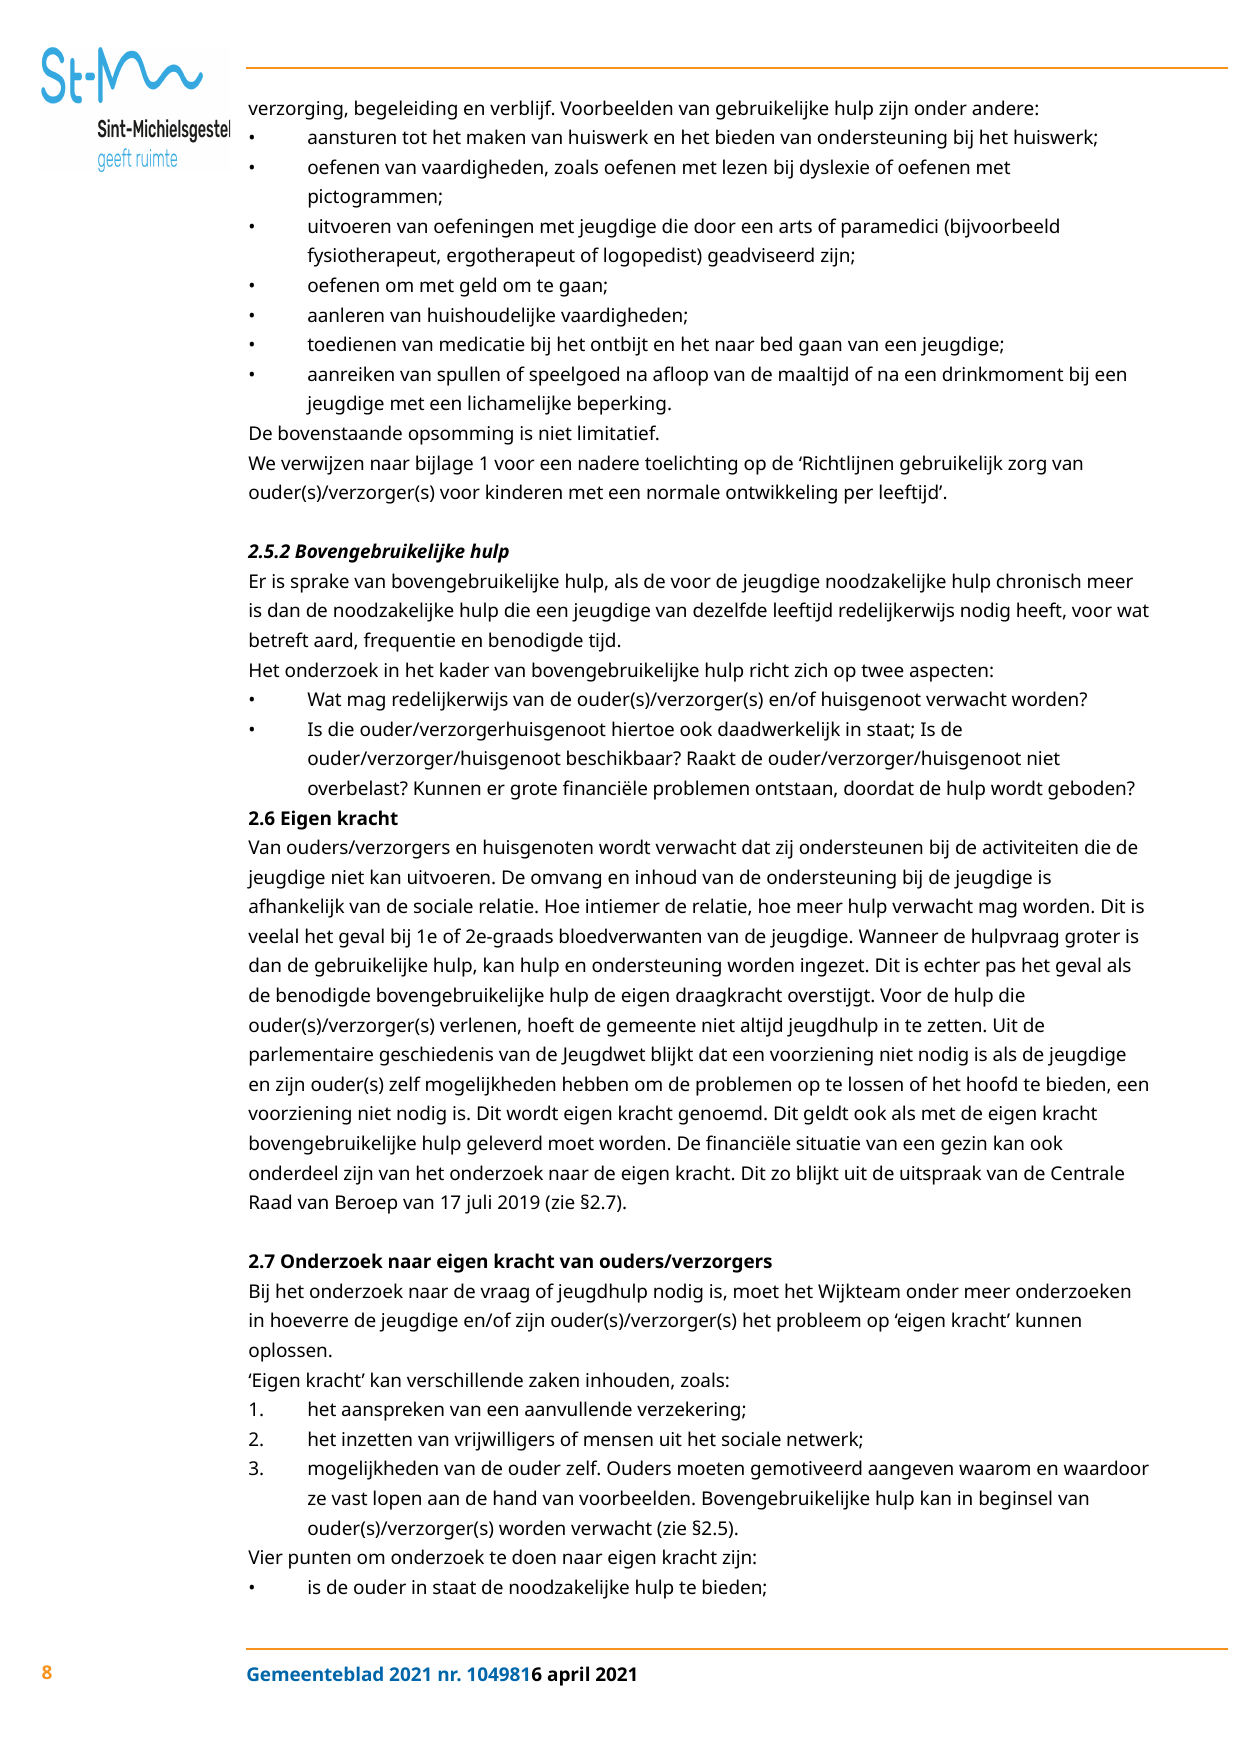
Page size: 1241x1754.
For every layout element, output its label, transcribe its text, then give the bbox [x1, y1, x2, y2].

text 2.7 Onderzoek naar eigen kracht van ouders/verzorgers [248, 1248, 1152, 1274]
text Het onderzoek in het kader van bovengebruikelijke hulp richt zich op twee aspecten: [248, 657, 1152, 683]
text 2.6 Eigen kracht [248, 805, 1152, 831]
list aansturen tot het maken van huiswerk en het bieden van ondersteuning bij het huiswerk; [248, 124, 1152, 150]
text ‘Eigen kracht’ kan verschillende zaken inhouden, zoals: [248, 1367, 1152, 1393]
list is de ouder in staat de noodzakelijke hulp te bieden; [248, 1574, 1152, 1600]
list uitvoeren van oefeningen met jeugdige die door een arts of paramedici (bijvoorbeeld fysiotherapeut, ergotherapeut of logopedist) geadviseerd zijn; [248, 213, 1152, 268]
list aanleren van huishoudelijke vaardigheden; [248, 302, 1152, 328]
text Van ouders/verzorgers en huisgenoten wordt verwacht dat zij ondersteunen bij de activiteiten die de jeugdige niet kan uitvoeren. De omvang en inhoud van de ondersteuning bij de jeugdige is afhankelijk van de sociale relatie. Hoe intiemer de relatie, hoe meer hulp verwacht mag worden. Dit is veelal het geval bij 1e of 2e-graads bloedverwanten van de jeugdige. Wanneer de hulpvraag groter is dan de gebruikelijke hulp, kan hulp en ondersteuning worden ingezet. Dit is echter pas het geval als de benodigde bovengebruikelijke hulp de eigen draagkracht overstijgt. Voor de hulp die ouder(s)/verzorger(s) verlenen, hoeft de gemeente niet altijd jeugdhulp in te zetten. Uit de parlementaire geschiedenis van de Jeugdwet blijkt dat een voorziening niet nodig is als de jeugdige en zijn ouder(s) zelf mogelijkheden hebben om de problemen op te lossen of het hoofd te bieden, een voorziening niet nodig is. Dit wordt eigen kracht genoemd. Dit geldt ook als met de eigen kracht bovengebruikelijke hulp geleverd moet worden. De financiële situatie van een gezin kan ook onderdeel zijn van het onderzoek naar de eigen kracht. Dit zo blijkt uit de uitspraak van de Centrale Raad van Beroep van 17 juli 2019 (zie §2.7). [248, 834, 1152, 1215]
text Er is sprake van bovengebruikelijke hulp, als de voor de jeugdige noodzakelijke hulp chronisch meer is dan de noodzakelijke hulp die een jeugdige van dezelfde leeftijd redelijkerwijs nodig heeft, voor wat betreft aard, frequentie en benodigde tijd. [248, 568, 1152, 653]
list oefenen om met geld om te gaan; [248, 272, 1152, 298]
text Bij het onderzoek naar de vraag of jeugdhulp nodig is, moet het Wijkteam onder meer onderzoeken in hoeverre de jeugdige en/of zijn ouder(s)/verzorger(s) het probleem op ‘eigen kracht’ kunnen oplossen. [248, 1278, 1152, 1363]
text Vier punten om onderzoek te doen naar eigen kracht zijn: [248, 1544, 1152, 1570]
text 2.5.2 Bovengebruikelijke hulp [248, 538, 1152, 564]
picture [41, 47, 231, 172]
text verzorging, begeleiding en verblijf. Voorbeelden van gebruikelijke hulp zijn onder andere: [248, 95, 1152, 121]
list Is die ouder/verzorgerhuisgenoot hiertoe ook daadwerkelijk in staat; Is de ouder/verzorger/huisgenoot beschikbaar? Raakt de ouder/verzorger/huisgenoot niet overbelast? Kunnen er grote financiële problemen ontstaan, doordat de hulp wordt geboden? [248, 716, 1152, 801]
list oefenen van vaardigheden, zoals oefenen met lezen bij dyslexie of oefenen met pictogrammen; [248, 154, 1152, 209]
list mogelijkheden van de ouder zelf. Ouders moeten gemotiveerd aangeven waarom en waardoor ze vast lopen aan de hand van voorbeelden. Bovengebruikelijke hulp kan in beginsel van ouder(s)/verzorger(s) worden verwacht (zie §2.5). [248, 1456, 1152, 1541]
text De bovenstaande opsomming is niet limitatief. [248, 420, 1152, 446]
list het inzetten van vrijwilligers of mensen uit het sociale netwerk; [248, 1426, 1152, 1452]
list toedienen van medicatie bij het ontbijt en het naar bed gaan van een jeugdige; [248, 331, 1152, 357]
list aanreiken van spullen of speelgoed na afloop van de maaltijd of na een drinkmoment bij een jeugdige met een lichamelijke beperking. [248, 361, 1152, 416]
list Wat mag redelijkerwijs van de ouder(s)/verzorger(s) en/of huisgenoot verwacht worden? [248, 686, 1152, 712]
list het aanspreken van een aanvullende verzekering; [248, 1396, 1152, 1422]
text We verwijzen naar bijlage 1 voor een nadere toelichting op de ‘Richtlijnen gebruikelijk zorg van ouder(s)/verzorger(s) voor kinderen met een normale ontwikkeling per leeftijd’. [248, 450, 1152, 505]
